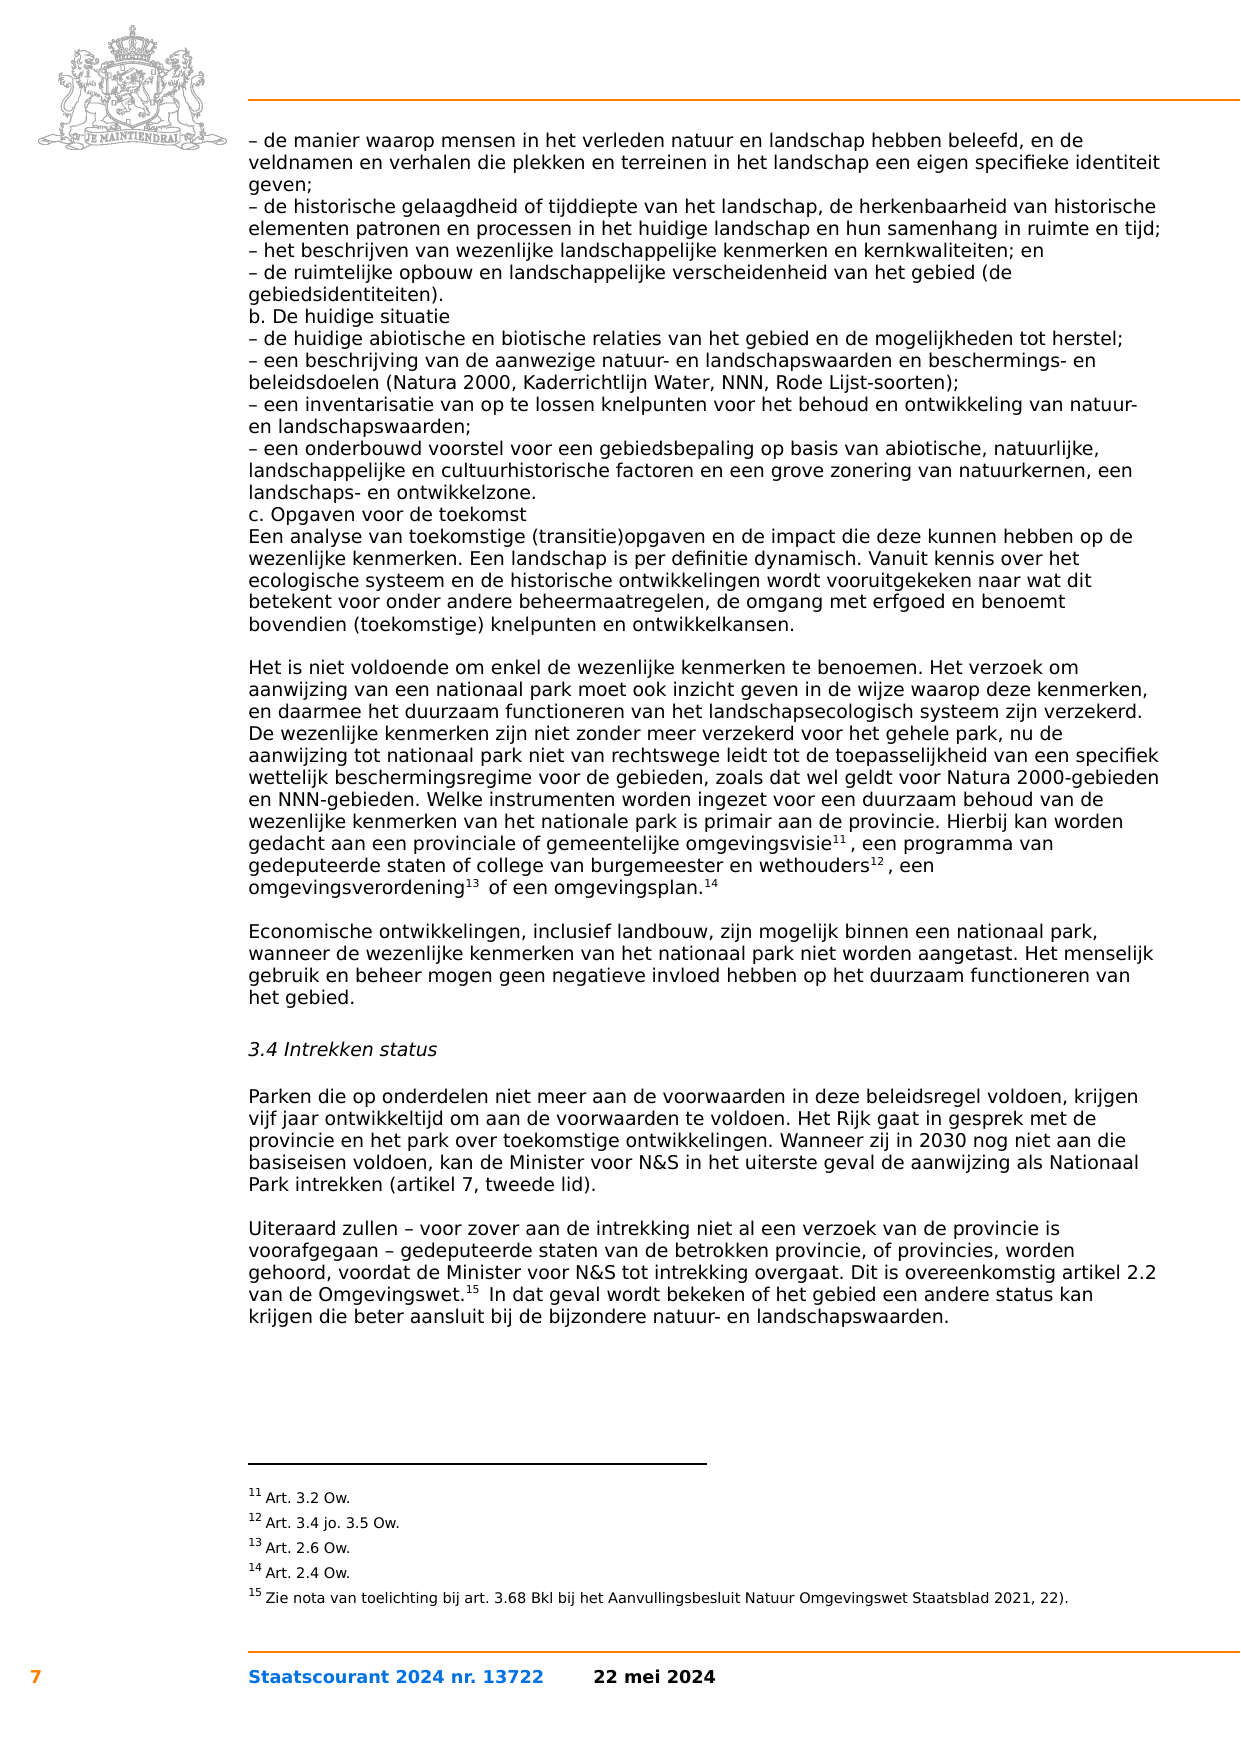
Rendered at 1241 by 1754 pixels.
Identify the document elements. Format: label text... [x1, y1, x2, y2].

text – een beschrijving van de aanwezige natuur- en landschapswaarden en beschermings- en beleidsdoelen (Natura 2000, Kaderrichtlijn Water, NNN, Rode Lijst-soorten); [248, 350, 1163, 394]
text – een inventarisatie van op te lossen knelpunten voor het behoud en ontwikkeling van natuur- en landschapswaarden; [248, 394, 1163, 438]
text Art. 2.6 Ow. [248, 1536, 1163, 1558]
text b. De huidige situatie [248, 306, 1163, 328]
text – de historische gelaagdheid of tijddiepte van het landschap, de herkenbaarheid van historische elementen patronen en processen in het huidige landschap en hun samenhang in ruimte en tijd; [248, 196, 1163, 240]
text Uiteraard zullen – voor zover aan de intrekking niet al een verzoek van de provincie is voorafgegaan – gedeputeerde staten van de betrokken provincie, of provincies, worden gehoord, voordat de Minister voor N&S tot intrekking overgaat. Dit is overeenkomstig artikel 2.2 van de Omgevingswet. In dat geval wordt bekeken of het gebied een andere status kan krijgen die beter aansluit bij de bijzondere natuur- en landschapswaarden. [248, 1218, 1163, 1327]
text Zie nota van toelichting bij art. 3.68 Bkl bij het Aanvullingsbesluit Natuur Omgevingswet Staatsblad 2021, 22). [248, 1586, 1163, 1608]
text Art. 3.4 jo. 3.5 Ow. [248, 1511, 1163, 1533]
text Art. 3.2 Ow. [248, 1486, 1163, 1508]
text Art. 2.4 Ow. [248, 1561, 1163, 1583]
text – de huidige abiotische en biotische relaties van het gebied en de mogelijkheden tot herstel; [248, 328, 1163, 350]
subtitle 3.4 Intrekken status [248, 1039, 1163, 1061]
text Een analyse van toekomstige (transitie)opgaven en de impact die deze kunnen hebben op de wezenlijke kenmerken. Een landschap is per definitie dynamisch. Vanuit kennis over het ecologische systeem en de historische ontwikkelingen wordt vooruitgekeken naar wat dit betekent voor onder andere beheermaatregelen, de omgang met erfgoed en benoemt bovendien (toekomstige) knelpunten en ontwikkelkansen. [248, 526, 1163, 635]
text Parken die op onderdelen niet meer aan de voorwaarden in deze beleidsregel voldoen, krijgen vijf jaar ontwikkeltijd om aan de voorwaarden te voldoen. Het Rijk gaat in gesprek met de provincie en het park over toekomstige ontwikkelingen. Wanneer zij in 2030 nog niet aan die basiseisen voldoen, kan de Minister voor N&S in het uiterste geval de aanwijzing als Nationaal Park intrekken (artikel 7, tweede lid). [248, 1086, 1163, 1196]
text – een onderbouwd voorstel voor een gebiedsbepaling op basis van abiotische, natuurlijke, landschappelijke en cultuurhistorische factoren en een grove zonering van natuurkernen, een landschaps- en ontwikkelzone. [248, 438, 1163, 503]
text – het beschrijven van wezenlijke landschappelijke kenmerken en kernkwaliteiten; en [248, 240, 1163, 262]
text Het is niet voldoende om enkel de wezenlijke kenmerken te benoemen. Het verzoek om aanwijzing van een nationaal park moet ook inzicht geven in de wijze waarop deze kenmerken, en daarmee het duurzaam functioneren van het landschapsecologisch systeem zijn verzekerd. De wezenlijke kenmerken zijn niet zonder meer verzekerd voor het gehele park, nu de aanwijzing tot nationaal park niet van rechtswege leidt tot de toepasselijkheid van een specifiek wettelijk beschermingsregime voor de gebieden, zoals dat wel geldt voor Natura 2000-gebieden en NNN-gebieden. Welke instrumenten worden ingezet voor een duurzaam behoud van de wezenlijke kenmerken van het nationale park is primair aan de provincie. Hierbij kan worden gedacht aan een provinciale of gemeentelijke omgevingsvisie, een programma van gedeputeerde staten of college van burgemeester en wethouders, een omgevingsverordening of een omgevingsplan. [248, 657, 1163, 899]
text Economische ontwikkelingen, inclusief landbouw, zijn mogelijk binnen een nationaal park, wanneer de wezenlijke kenmerken van het nationaal park niet worden aangetast. Het menselijk gebruik en beheer mogen geen negatieve invloed hebben op het duurzaam functioneren van het gebied. [248, 921, 1163, 1009]
picture [38, 25, 227, 150]
text – de ruimtelijke opbouw en landschappelijke verscheidenheid van het gebied (de gebiedsidentiteiten). [248, 262, 1163, 306]
text – de manier waarop mensen in het verleden natuur en landschap hebben beleefd, en de veldnamen en verhalen die plekken en terreinen in het landschap een eigen specifieke identiteit geven; [248, 130, 1163, 196]
text c. Opgaven voor de toekomst [248, 503, 1163, 526]
